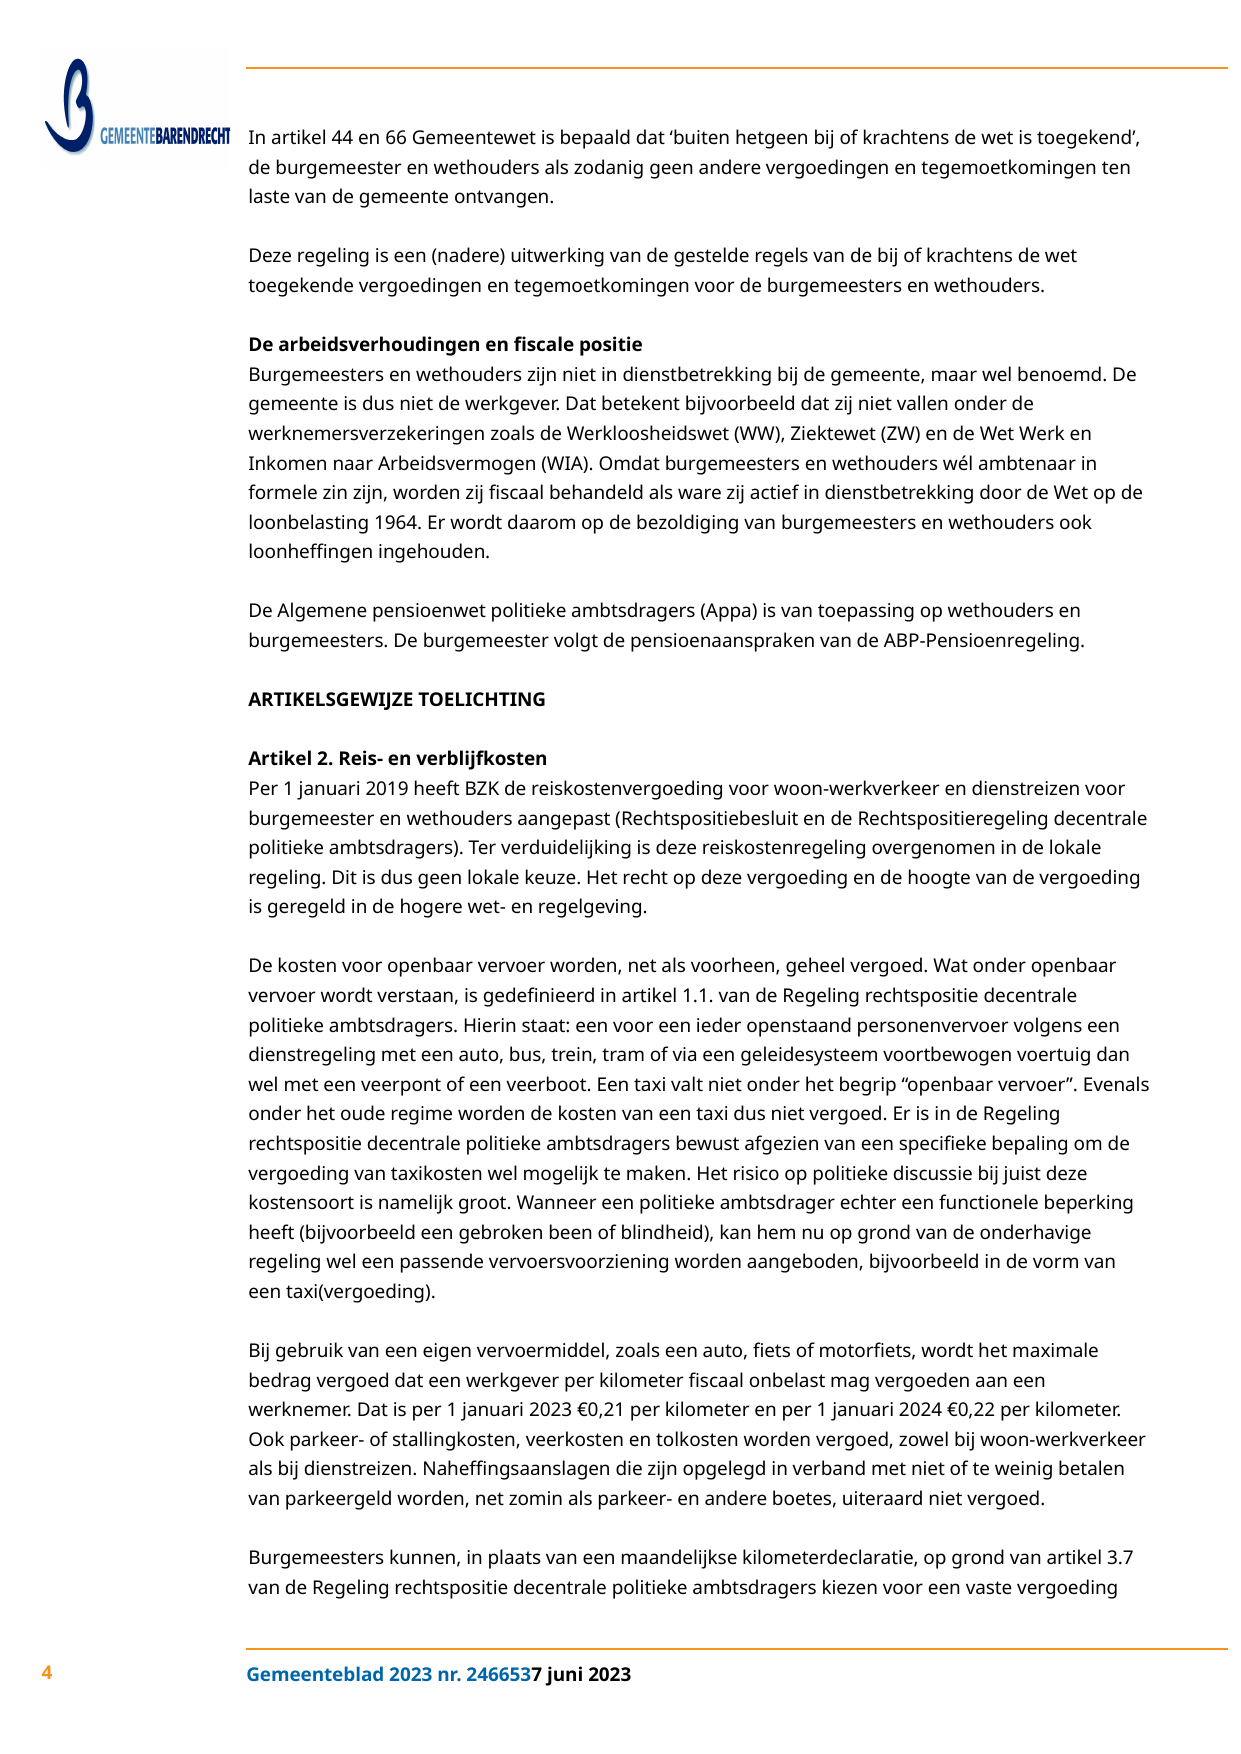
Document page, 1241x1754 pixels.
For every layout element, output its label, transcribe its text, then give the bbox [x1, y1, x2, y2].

text De kosten voor openbaar vervoer worden, net als voorheen, geheel vergoed. Wat onder openbaar vervoer wordt verstaan, is gedefinieerd in artikel 1.1. van de Regeling rechtspositie decentrale politieke ambtsdragers. Hierin staat: een voor een ieder openstaand personenvervoer volgens een dienstregeling met een auto, bus, trein, tram of via een geleidesysteem voortbewogen voertuig dan wel met een veerpont of een veerboot. Een taxi valt niet onder het begrip “openbaar vervoer”. Evenals onder het oude regime worden de kosten van een taxi dus niet vergoed. Er is in de Regeling rechtspositie decentrale politieke ambtsdragers bewust afgezien van een specifieke bepaling om de vergoeding van taxikosten wel mogelijk te maken. Het risico op politieke discussie bij juist deze kostensoort is namelijk groot. Wanneer een politieke ambtsdrager echter een functionele beperking heeft (bijvoorbeeld een gebroken been of blindheid), kan hem nu op grond van de onderhavige regeling wel een passende vervoersvoorziening worden aangeboden, bijvoorbeeld in de vorm van een taxi(vergoeding). [248, 953, 1152, 1304]
text In artikel 44 en 66 Gemeentewet is bepaald dat ‘buiten hetgeen bij of krachtens de wet is toegekend’, de burgemeester en wethouders als zodanig geen andere vergoedingen en tegemoetkomingen ten laste van de gemeente ontvangen. [248, 124, 1152, 209]
text Burgemeesters kunnen, in plaats van een maandelijkse kilometerdeclaratie, op grond van artikel 3.7 van de Regeling rechtspositie decentrale politieke ambtsdragers kiezen voor een vaste vergoeding [248, 1544, 1152, 1600]
text Artikel 2. Reis- en verblijfkosten [248, 746, 1152, 771]
picture [41, 47, 231, 172]
text ARTIKELSGEWIJZE TOELICHTING [248, 686, 1152, 712]
text Bij gebruik van een eigen vervoermiddel, zoals een auto, fiets of motorfiets, wordt het maximale bedrag vergoed dat een werkgever per kilometer fiscaal onbelast mag vergoeden aan een werknemer. Dat is per 1 januari 2023 €0,21 per kilometer en per 1 januari 2024 €0,22 per kilometer. Ook parkeer- of stallingkosten, veerkosten en tolkosten worden vergoed, zowel bij woon-werkverkeer als bij dienstreizen. Naheffingsaanslagen die zijn opgelegd in verband met niet of te weinig betalen van parkeergeld worden, net zomin als parkeer- en andere boetes, uiteraard niet vergoed. [248, 1337, 1152, 1511]
text Burgemeesters en wethouders zijn niet in dienstbetrekking bij de gemeente, maar wel benoemd. De gemeente is dus niet de werkgever. Dat betekent bijvoorbeeld dat zij niet vallen onder de werknemersverzekeringen zoals de Werkloosheidswet (WW), Ziektewet (ZW) en de Wet Werk en Inkomen naar Arbeidsvermogen (WIA). Omdat burgemeesters en wethouders wél ambtenaar in formele zin zijn, worden zij fiscaal behandeld als ware zij actief in dienstbetrekking door de Wet op de loonbelasting 1964. Er wordt daarom op de bezoldiging van burgemeesters en wethouders ook loonheffingen ingehouden. [248, 361, 1152, 564]
text Per 1 januari 2019 heeft BZK de reiskostenvergoeding voor woon-werkverkeer en dienstreizen voor burgemeester en wethouders aangepast (Rechtspositiebesluit en de Rechtspositieregeling decentrale politieke ambtsdragers). Ter verduidelijking is deze reiskostenregeling overgenomen in de lokale regeling. Dit is dus geen lokale keuze. Het recht op deze vergoeding en de hoogte van de vergoeding is geregeld in de hogere wet- en regelgeving. [248, 775, 1152, 919]
text De Algemene pensioenwet politieke ambtsdragers (Appa) is van toepassing op wethouders en burgemeesters. De burgemeester volgt de pensioenaanspraken van de ABP-Pensioenregeling. [248, 598, 1152, 653]
text Deze regeling is een (nadere) uitwerking van de gestelde regels van de bij of krachtens de wet toegekende vergoedingen en tegemoetkomingen voor de burgemeesters en wethouders. [248, 243, 1152, 298]
text De arbeidsverhoudingen en fiscale positie [248, 331, 1152, 357]
